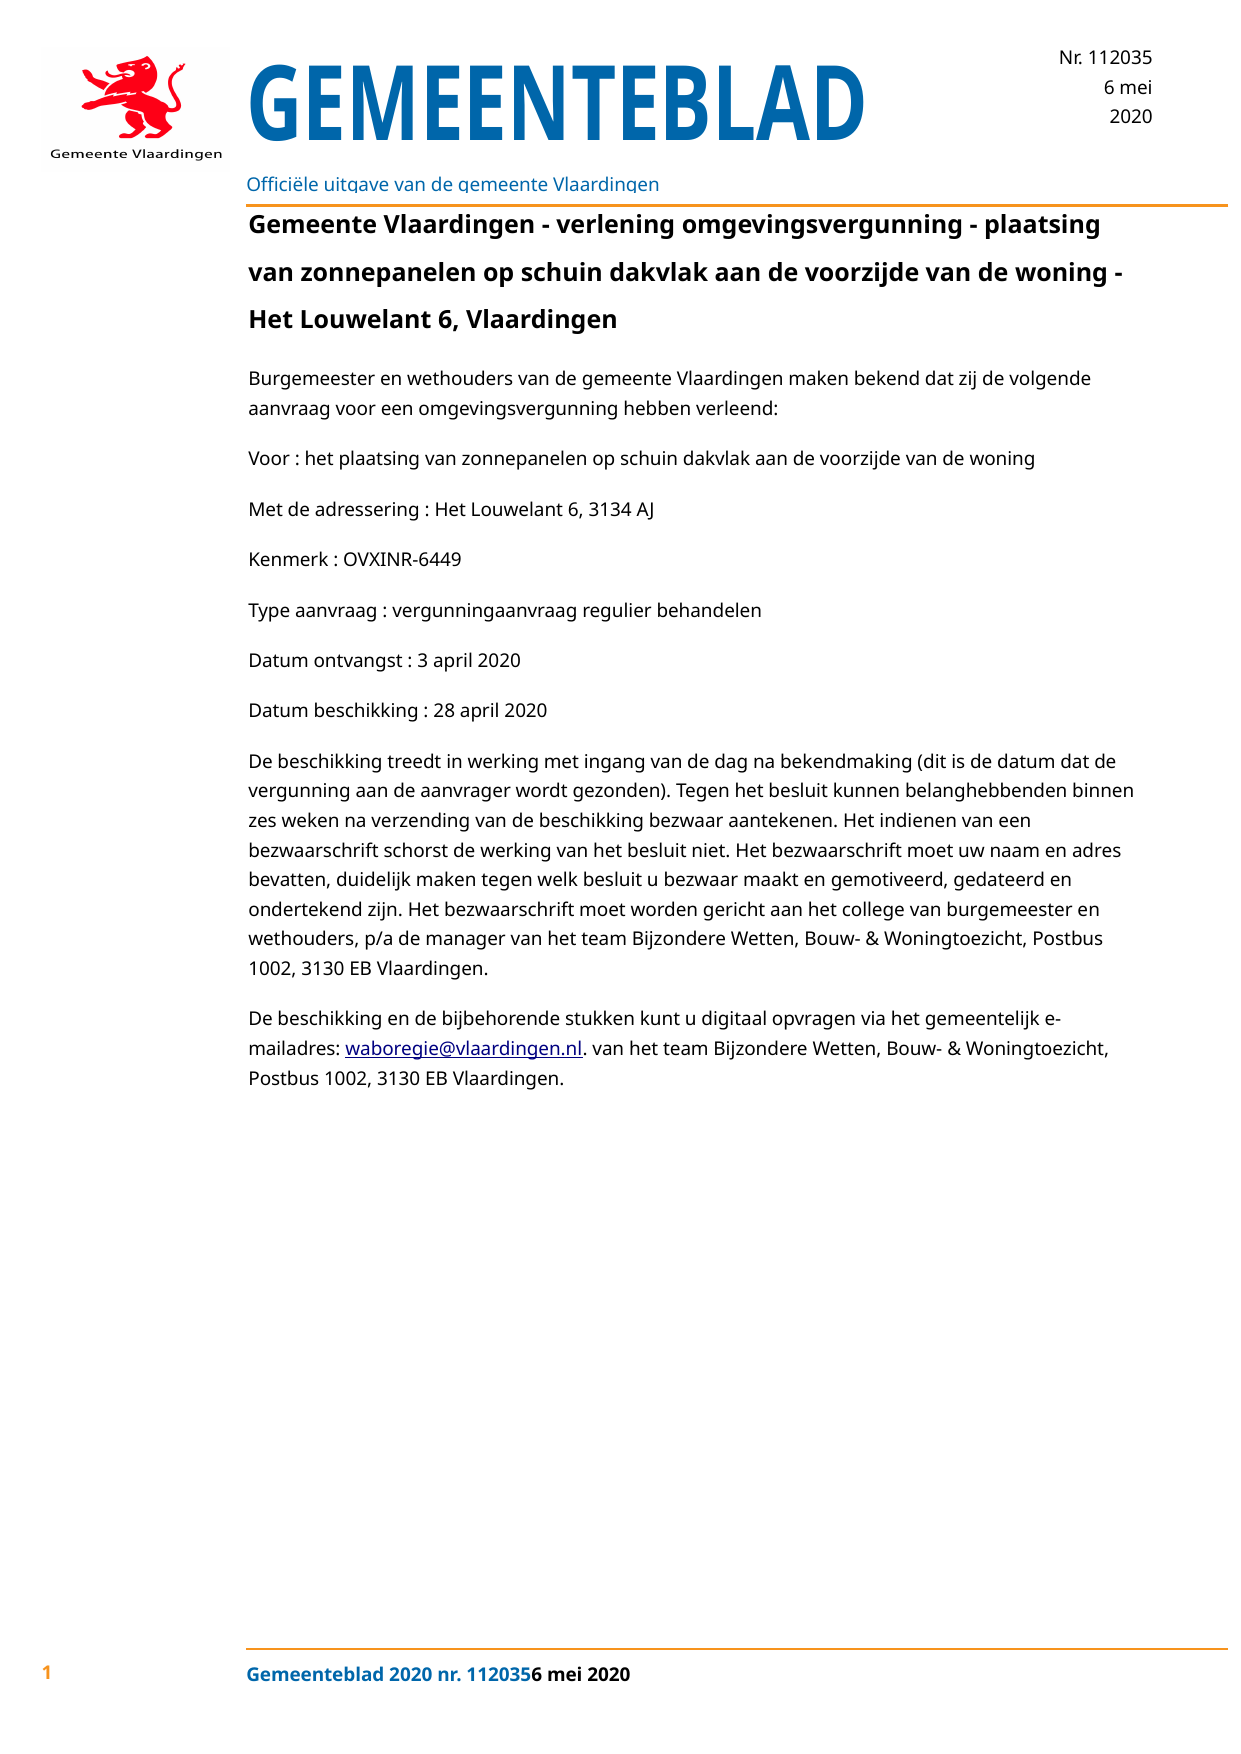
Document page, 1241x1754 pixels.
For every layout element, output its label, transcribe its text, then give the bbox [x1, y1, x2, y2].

text Datum ontvangst : 3 april 2020 [248, 647, 1152, 673]
text Burgemeester en wethouders van de gemeente Vlaardingen maken bekend dat zij de volgende aanvraag voor een omgevingsvergunning hebben verleend: [248, 366, 1152, 421]
text Type aanvraag : vergunningaanvraag regulier behandelen [248, 597, 1152, 622]
text Met de adressering : Het Louwelant 6, 3134 AJ [248, 496, 1152, 522]
text De beschikking en de bijbehorende stukken kunt u digitaal opvragen via het gemeentelijk e-mailadres: waboregie@vlaardingen.nl. van het team Bijzondere Wetten, Bouw- & Woningtoezicht, Postbus 1002, 3130 EB Vlaardingen. [248, 1006, 1152, 1090]
text Kenmerk : OVXINR-6449 [248, 546, 1152, 572]
text Voor : het plaatsing van zonnepanelen op schuin dakvlak aan de voorzijde van de woning [248, 446, 1152, 471]
text Datum beschikking : 28 april 2020 [248, 698, 1152, 723]
text De beschikking treedt in werking met ingang van de dag na bekendmaking (dit is de datum dat de vergunning aan de aanvrager wordt gezonden). Tegen het besluit kunnen belanghebbenden binnen zes weken na verzending van de beschikking bezwaar aantekenen. Het indienen van een bezwaarschrift schorst de werking van het besluit niet. Het bezwaarschrift moet uw naam en adres bevatten, duidelijk maken tegen welk besluit u bezwaar maakt en gemotiveerd, gedateerd en ondertekend zijn. Het bezwaarschrift moet worden gericht aan het college van burgemeester en wethouders, p/a de manager van het team Bijzondere Wetten, Bouw- & Woningtoezicht, Postbus 1002, 3130 EB Vlaardingen. [248, 748, 1152, 981]
picture [41, 47, 231, 172]
text Gemeente Vlaardingen - verlening omgevingsvergunning - plaatsing van zonnepanelen op schuin dakvlak aan de voorzijde van de woning - Het Louwelant 6, Vlaardingen [248, 207, 1152, 336]
